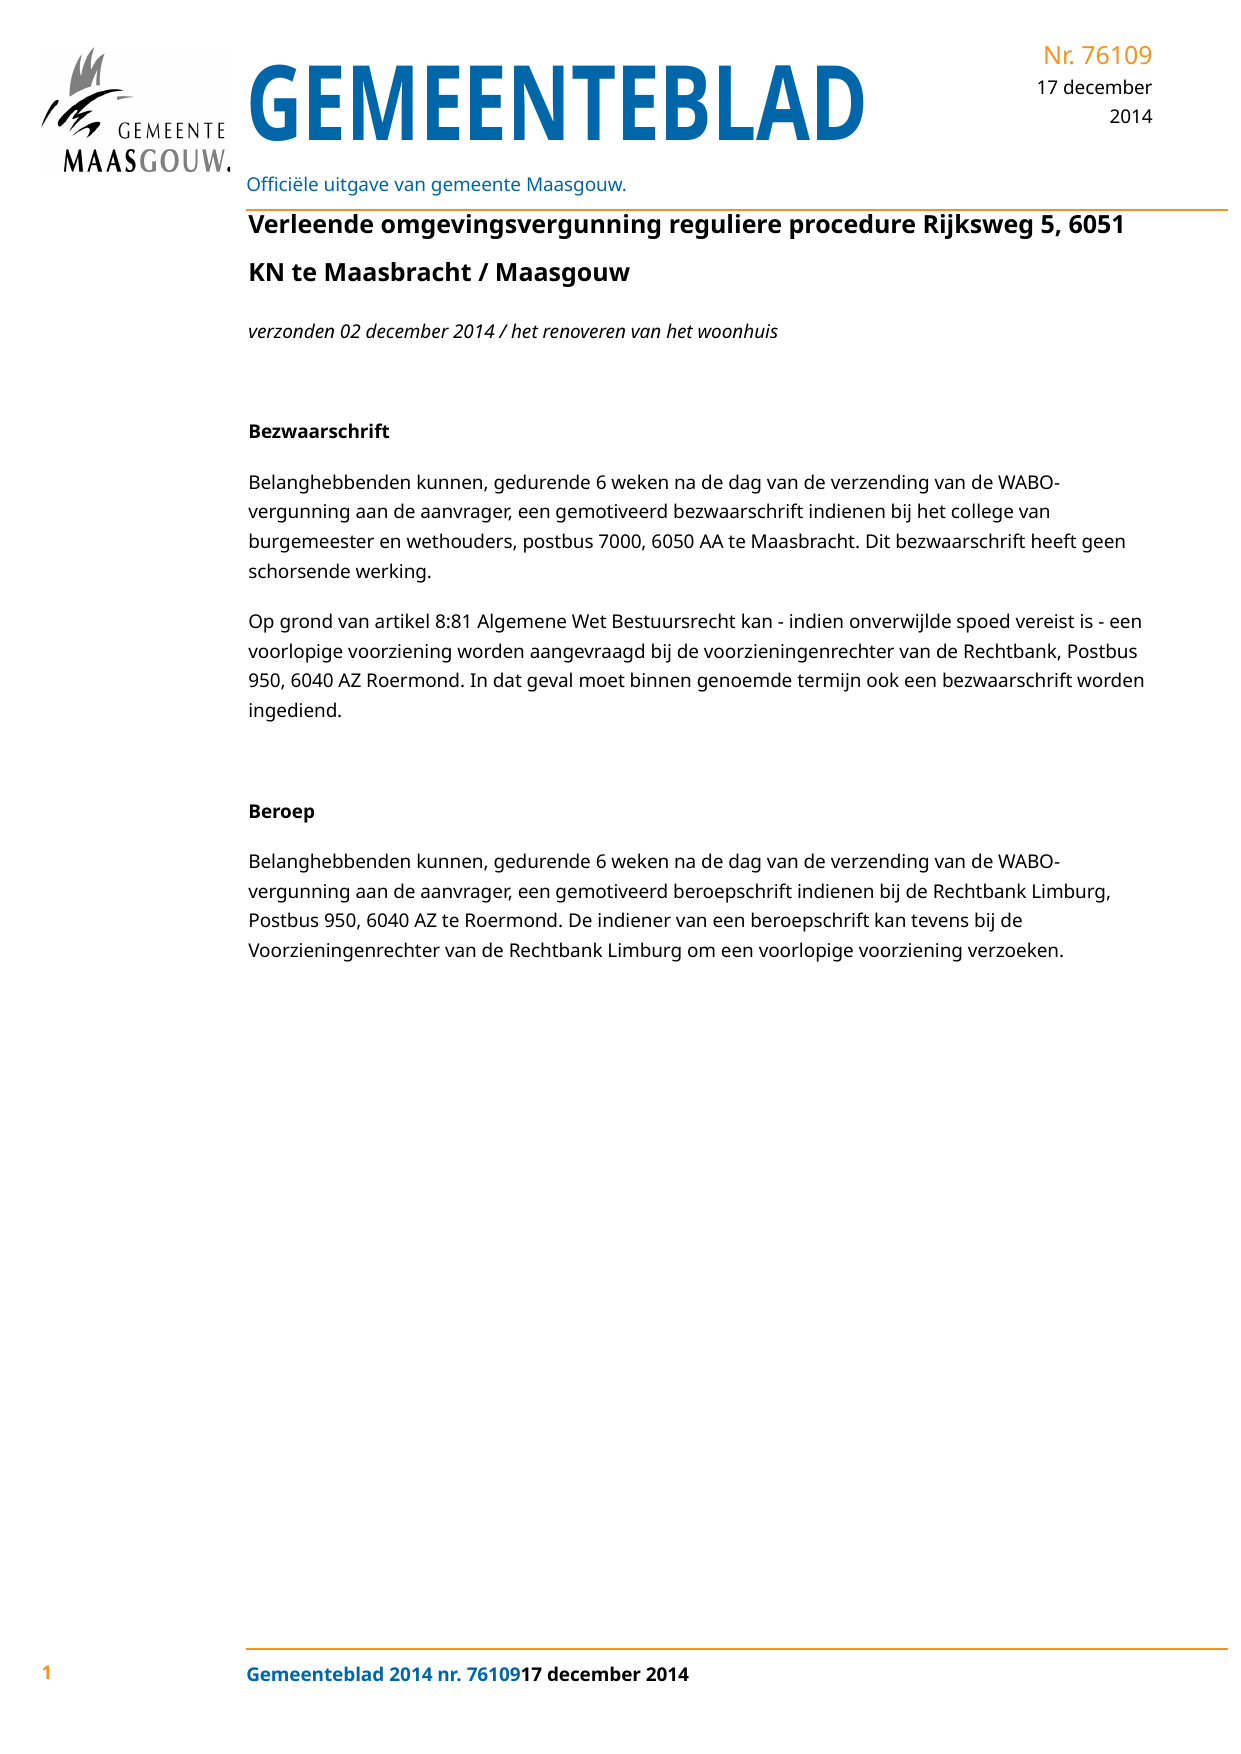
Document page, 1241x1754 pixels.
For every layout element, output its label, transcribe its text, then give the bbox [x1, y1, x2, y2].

text Belanghebbenden kunnen, gedurende 6 weken na de dag van de verzending van de WABO-vergunning aan de aanvrager, een gemotiveerd bezwaarschrift indienen bij het college van burgemeester en wethouders, postbus 7000, 6050 AA te Maasbracht. Dit bezwaarschrift heeft geen schorsende werking. [248, 469, 1152, 584]
text Beroep [248, 798, 1152, 824]
text Bezwaarschrift [248, 419, 1152, 444]
text verzonden 02 december 2014 / het renoveren van het woonhuis [248, 318, 1152, 344]
text Op grond van artikel 8:81 Algemene Wet Bestuursrecht kan - indien onverwijlde spoed vereist is - een voorlopige voorziening worden aangevraagd bij de voorzieningenrechter van de Rechtbank, Postbus 950, 6040 AZ Roermond. In dat geval moet binnen genoemde termijn ook een bezwaarschrift worden ingediend. [248, 608, 1152, 723]
picture [41, 47, 231, 172]
text Verleende omgevingsvergunning reguliere procedure Rijksweg 5, 6051 KN te Maasbracht / Maasgouw [248, 211, 1152, 288]
text Belanghebbenden kunnen, gedurende 6 weken na de dag van de verzending van de WABO-vergunning aan de aanvrager, een gemotiveerd beroepschrift indienen bij de Rechtbank Limburg, Postbus 950, 6040 AZ te Roermond. De indiener van een beroepschrift kan tevens bij de Voorzieningenrechter van de Rechtbank Limburg om een voorlopige voorziening verzoeken. [248, 848, 1152, 963]
